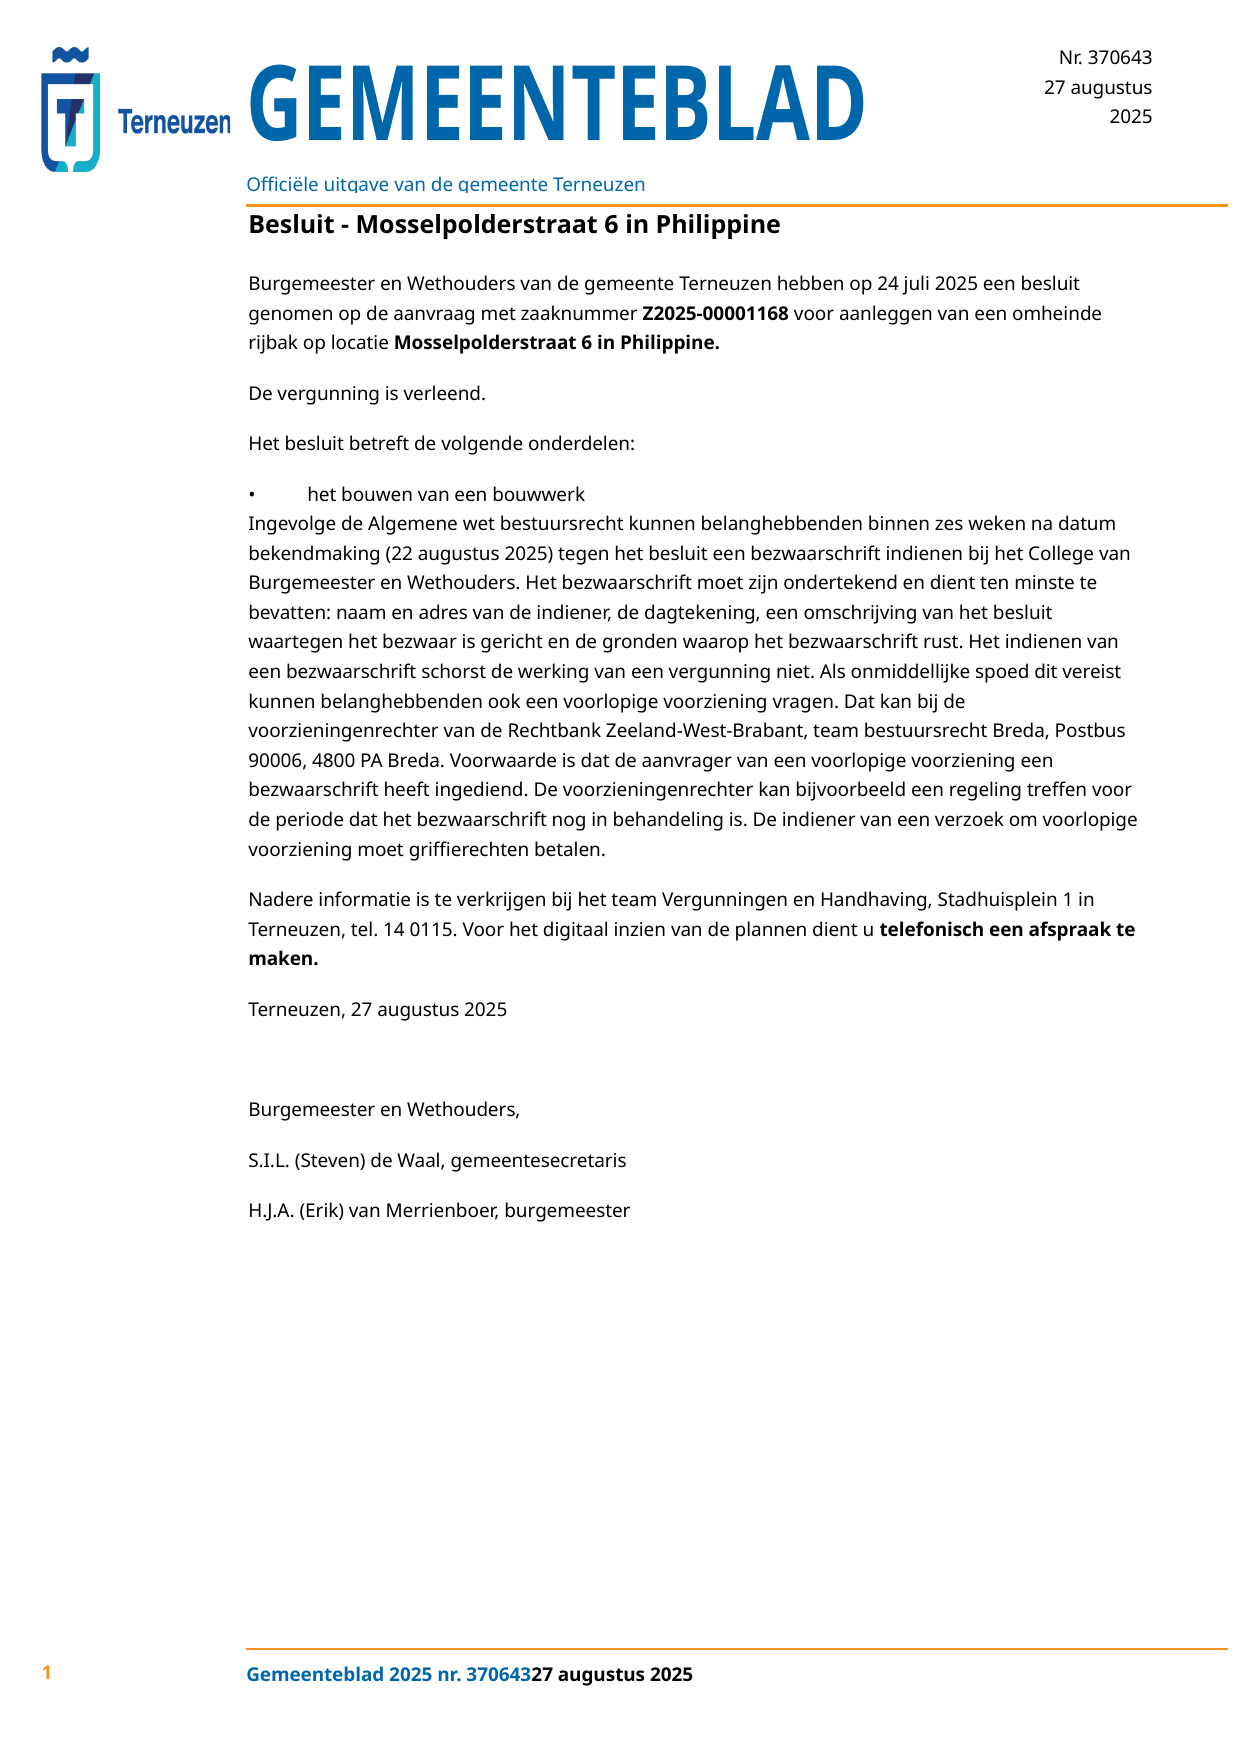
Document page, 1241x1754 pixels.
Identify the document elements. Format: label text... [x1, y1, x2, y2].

text Terneuzen, 27 augustus 2025 [248, 996, 1152, 1021]
text Ingevolge de Algemene wet bestuursrecht kunnen belanghebbenden binnen zes weken na datum bekendmaking (22 augustus 2025) tegen het besluit een bezwaarschrift indienen bij het College van Burgemeester en Wethouders. Het bezwaarschrift moet zijn ondertekend en dient ten minste te bevatten: naam en adres van de indiener, de dagtekening, een omschrijving van het besluit waartegen het bezwaar is gericht en de gronden waarop het bezwaarschrift rust. Het indienen van een bezwaarschrift schorst de werking van een vergunning niet. Als onmiddellijke spoed dit vereist kunnen belanghebbenden ook een voorlopige voorziening vragen. Dat kan bij de voorzieningenrechter van de Rechtbank Zeeland-West-Brabant, team bestuursrecht Breda, Postbus 90006, 4800 PA Breda. Voorwaarde is dat de aanvrager van een voorlopige voorziening een bezwaarschrift heeft ingediend. De voorzieningenrechter kan bijvoorbeeld een regeling treffen voor de periode dat het bezwaarschrift nog in behandeling is. De indiener van een verzoek om voorlopige voorziening moet griffierechten betalen. [248, 510, 1152, 861]
picture [41, 47, 231, 172]
text Besluit - Mosselpolderstraat 6 in Philippine [248, 207, 1152, 241]
list het bouwen van een bouwwerk [248, 481, 1152, 506]
text Het besluit betreft de volgende onderdelen: [248, 430, 1152, 456]
text Burgemeester en Wethouders van de gemeente Terneuzen hebben op 24 juli 2025 een besluit genomen op de aanvraag met zaaknummer Z2025-00001168 voor aanleggen van een omheinde rijbak op locatie Mosselpolderstraat 6 in Philippine. [248, 270, 1152, 355]
text S.I.L. (Steven) de Waal, gemeentesecretaris [248, 1147, 1152, 1173]
text De vergunning is verleend. [248, 380, 1152, 406]
text Nadere informatie is te verkrijgen bij het team Vergunningen en Handhaving, Stadhuisplein 1 in Terneuzen, tel. 14 0115. Voor het digitaal inzien van de plannen dient u telefonisch een afspraak te maken. [248, 886, 1152, 971]
text H.J.A. (Erik) van Merrienboer, burgemeester [248, 1197, 1152, 1223]
text Burgemeester en Wethouders, [248, 1097, 1152, 1122]
